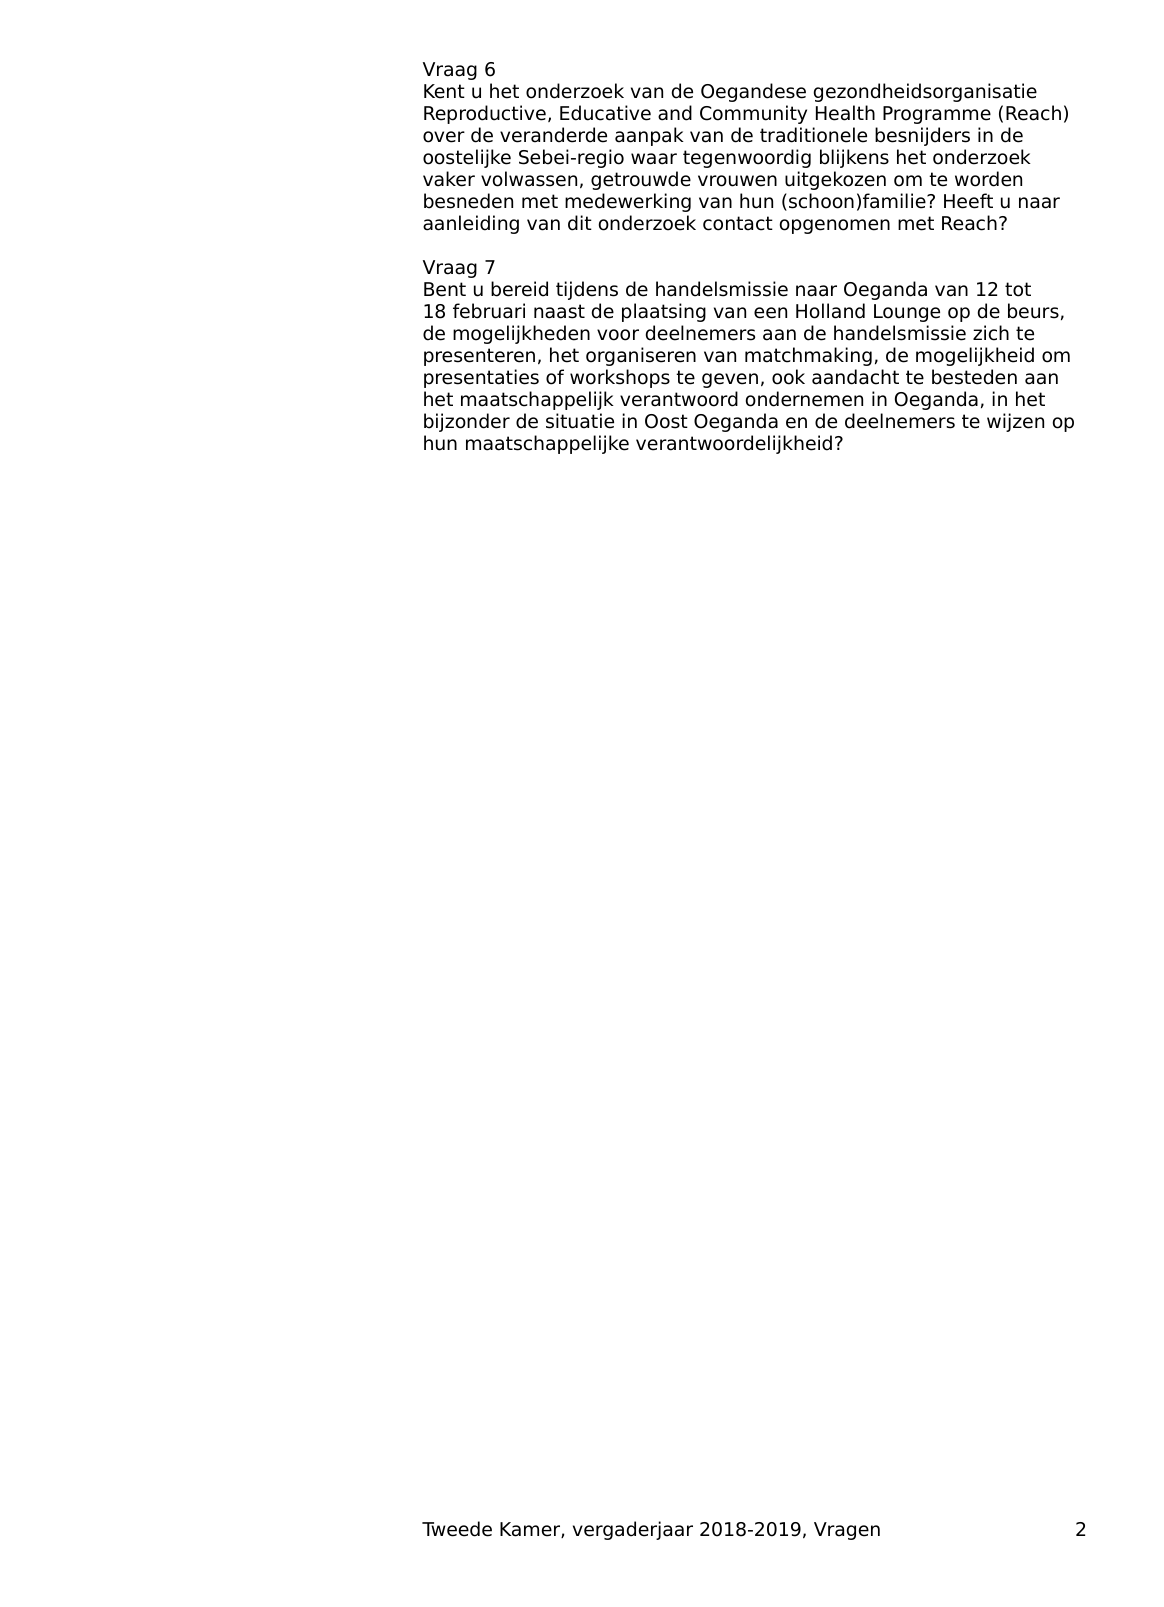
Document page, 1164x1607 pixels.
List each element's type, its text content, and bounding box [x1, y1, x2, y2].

text Bent u bereid tijdens de handelsmissie naar Oeganda van 12 tot 18 februari naast de plaatsing van een Holland Lounge op de beurs, de mogelijkheden voor deelnemers aan de handelsmissie zich te presenteren, het organiseren van matchmaking, de mogelijkheid om presentaties of workshops te geven, ook aandacht te besteden aan het maatschappelijk verantwoord ondernemen in Oeganda, in het bijzonder de situatie in Oost Oeganda en de deelnemers te wijzen op hun maatschappelijke verantwoordelijkheid? [422, 279, 1087, 455]
text Kent u het onderzoek van de Oegandese gezondheidsorganisatie Reproductive, Educative and Community Health Programme (Reach) over de veranderde aanpak van de traditionele besnijders in de oostelijke Sebei-regio waar tegenwoordig blijkens het onderzoek vaker volwassen, getrouwde vrouwen uitgekozen om te worden besneden met medewerking van hun (schoon)familie? Heeft u naar aanleiding van dit onderzoek contact opgenomen met Reach? [422, 81, 1087, 235]
text Vraag 6 [422, 59, 1087, 81]
text Vraag 7 [422, 257, 1087, 279]
